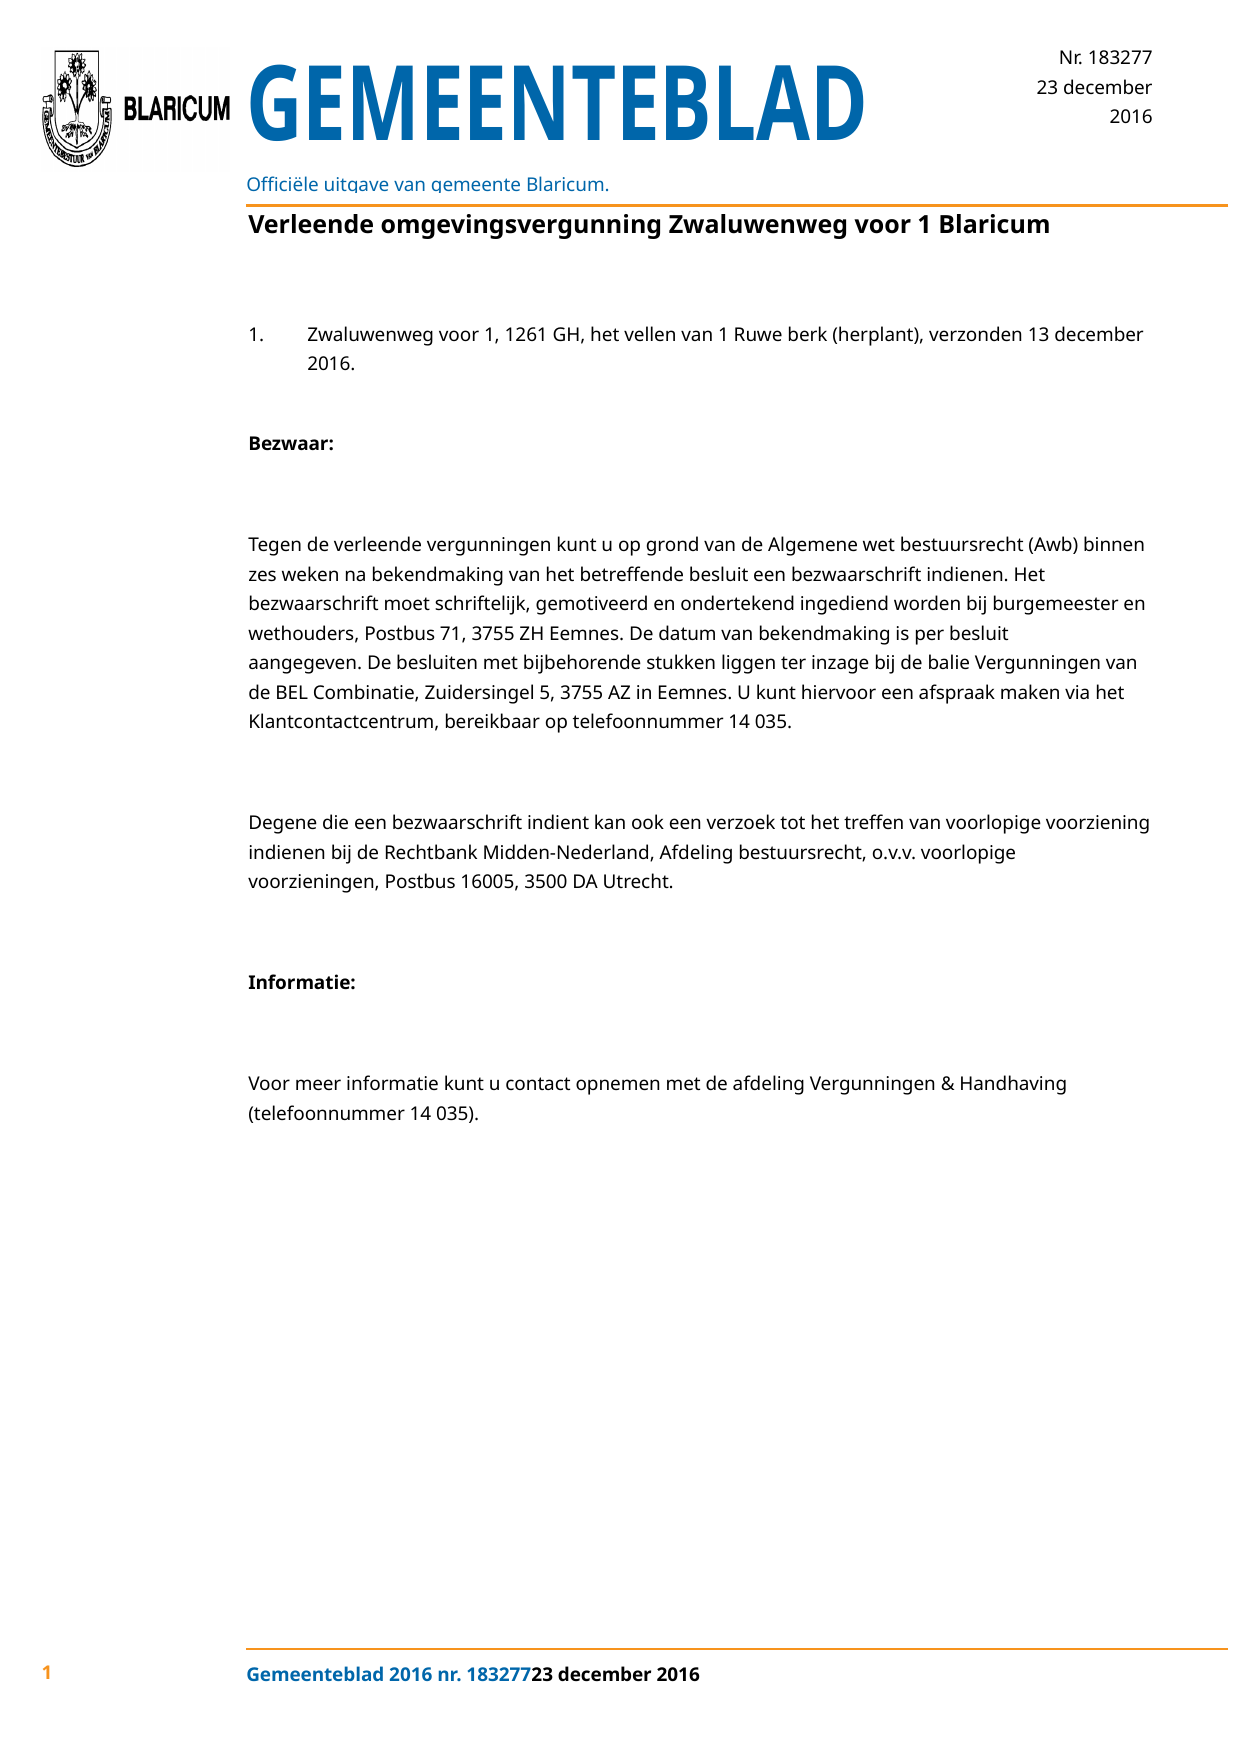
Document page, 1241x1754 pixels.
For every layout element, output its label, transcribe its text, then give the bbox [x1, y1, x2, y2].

text Tegen de verleende vergunningen kunt u op grond van de Algemene wet bestuursrecht (Awb) binnen zes weken na bekendmaking van het betreffende besluit een bezwaarschrift indienen. Het bezwaarschrift moet schriftelijk, gemotiveerd en ondertekend ingediend worden bij burgemeester en wethouders, Postbus 71, 3755 ZH Eemnes. De datum van bekendmaking is per besluit aangegeven. De besluiten met bijbehorende stukken liggen ter inzage bij de balie Vergunningen van de BEL Combinatie, Zuidersingel 5, 3755 AZ in Eemnes. U kunt hiervoor een afspraak maken via het Klantcontactcentrum, bereikbaar op telefoonnummer 14 035. [248, 531, 1152, 734]
text Verleende omgevingsvergunning Zwaluwenweg voor 1 Blaricum [248, 207, 1152, 241]
text Voor meer informatie kunt u contact opnemen met de afdeling Vergunningen & Handhaving (telefoonnummer 14 035). [248, 1070, 1152, 1126]
list Zwaluwenweg voor 1, 1261 GH, het vellen van 1 Ruwe berk (herplant), verzonden 13 december 2016. [248, 321, 1152, 376]
text Bezwaar: [248, 430, 1152, 456]
text Informatie: [248, 969, 1152, 995]
text Degene die een bezwaarschrift indient kan ook een verzoek tot het treffen van voorlopige voorziening indienen bij de Rechtbank Midden-Nederland, Afdeling bestuursrecht, o.v.v. voorlopige voorzieningen, Postbus 16005, 3500 DA Utrecht. [248, 809, 1152, 894]
picture [41, 47, 231, 172]
